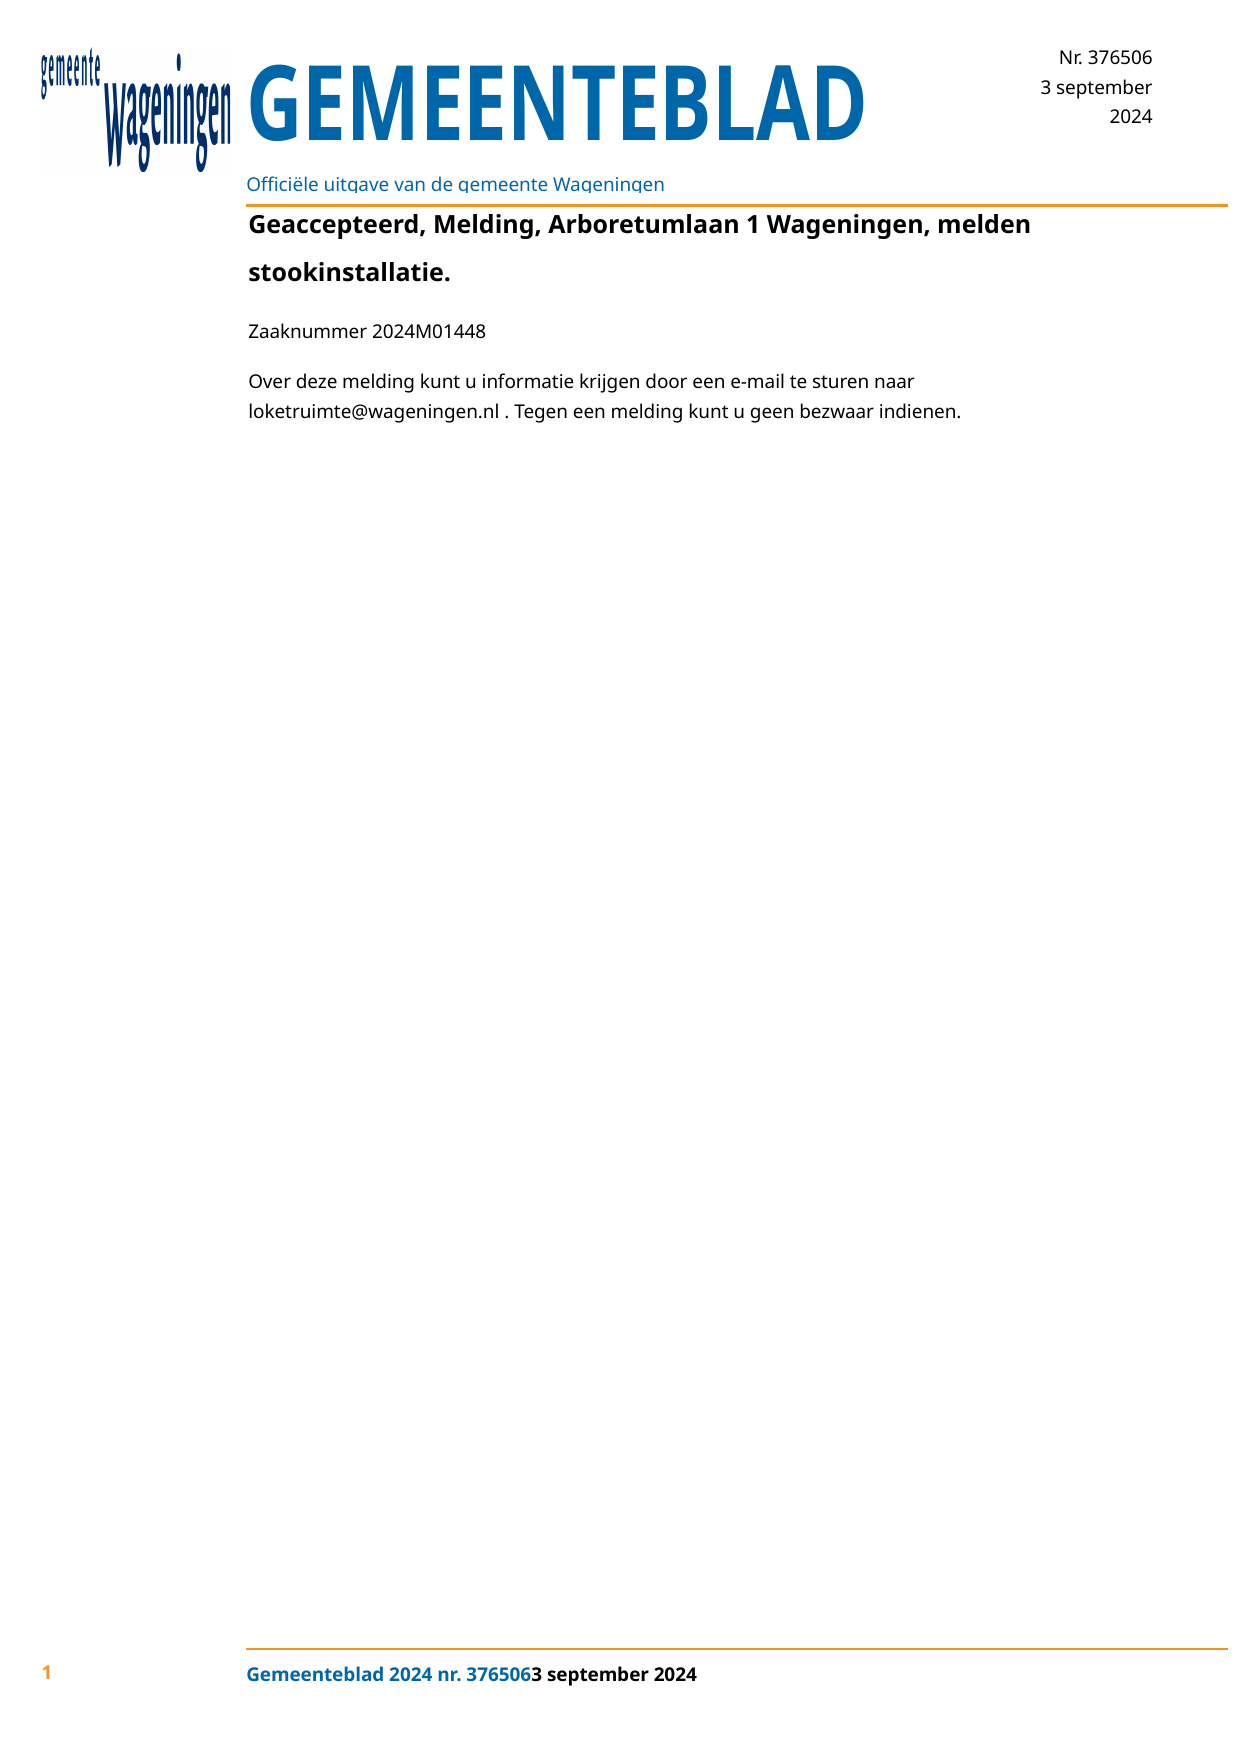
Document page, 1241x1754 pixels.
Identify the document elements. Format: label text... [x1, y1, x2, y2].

text Over deze melding kunt u informatie krijgen door een e-mail te sturen naar loketruimte@wageningen.nl . Tegen een melding kunt u geen bezwaar indienen. [248, 368, 1152, 424]
text Zaaknummer 2024M01448 [248, 318, 1152, 344]
picture [41, 47, 231, 172]
text Geaccepteerd, Melding, Arboretumlaan 1 Wageningen, melden stookinstallatie. [248, 207, 1152, 288]
